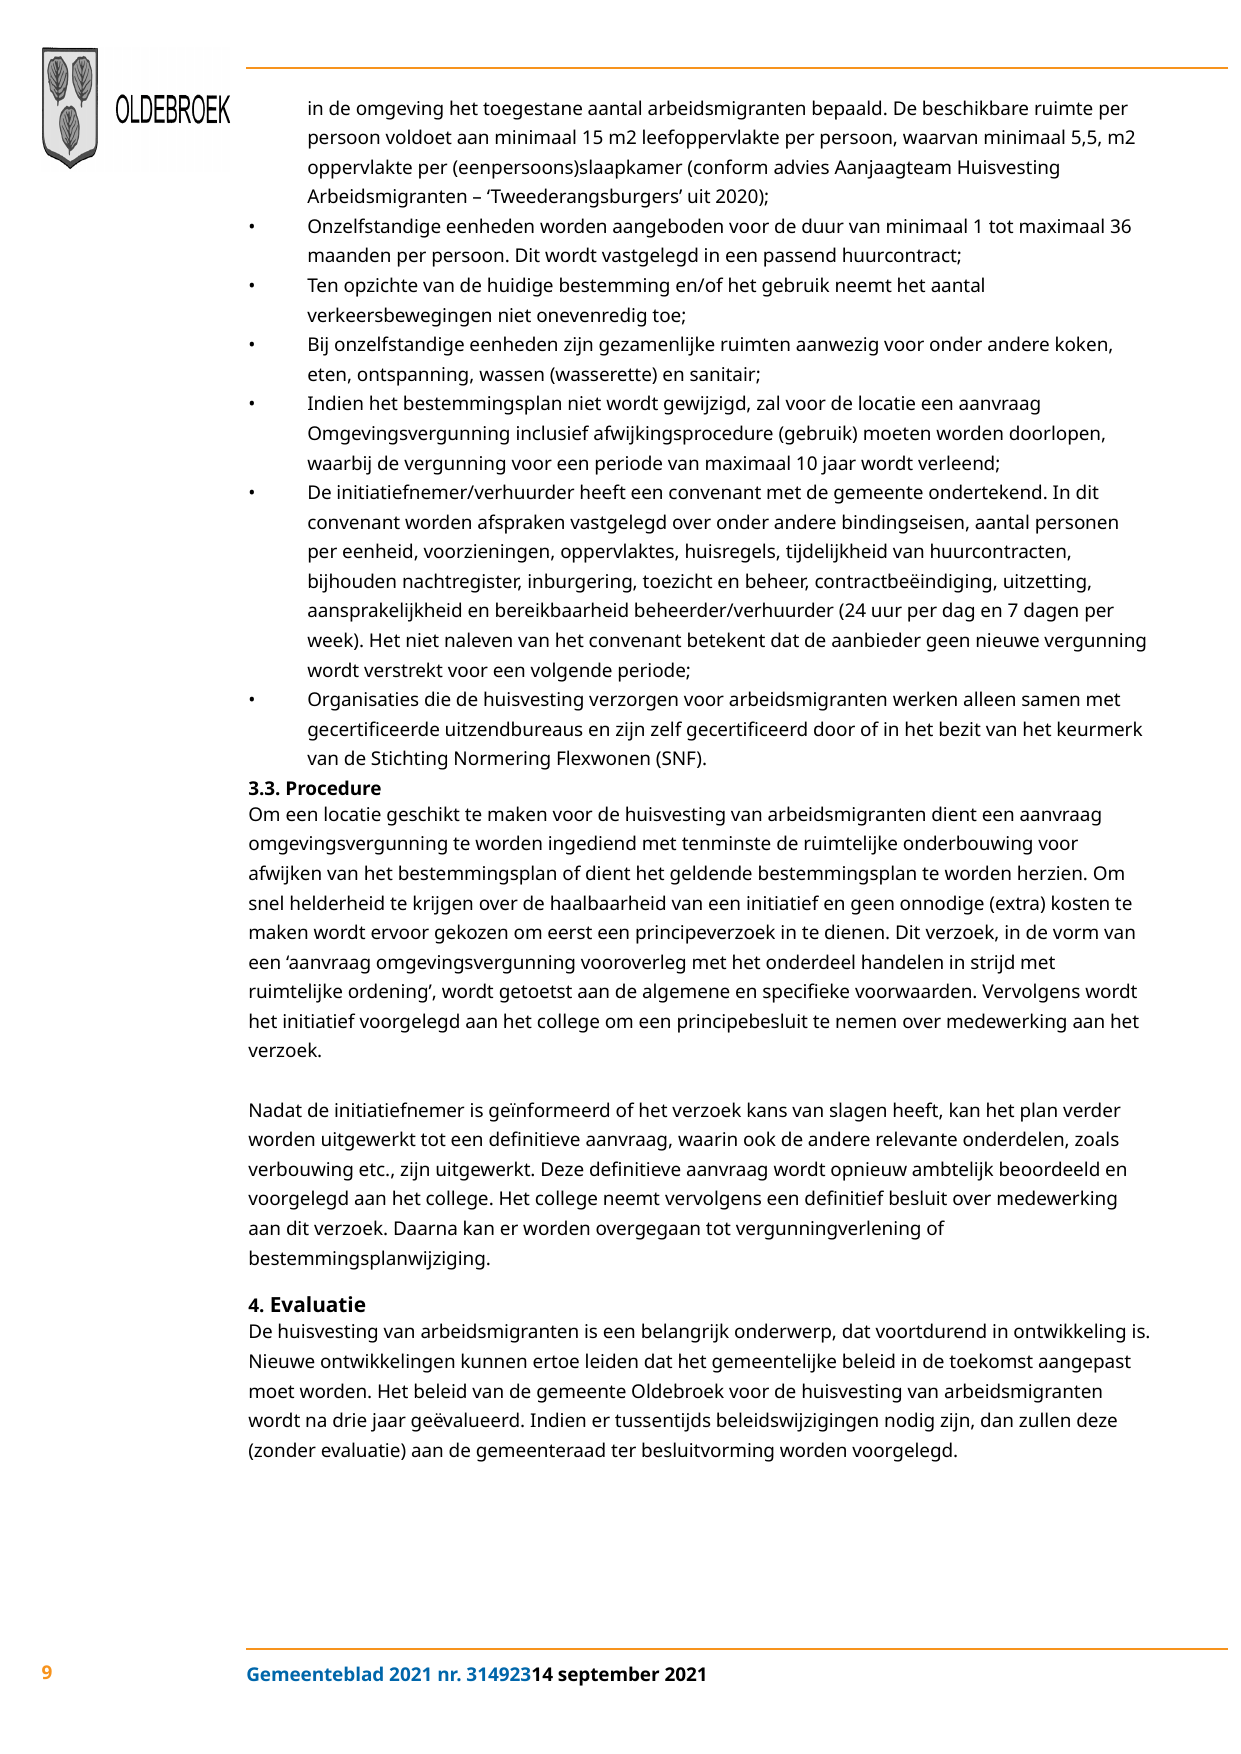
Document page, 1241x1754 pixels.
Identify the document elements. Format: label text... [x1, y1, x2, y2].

list Onzelfstandige eenheden worden aangeboden voor de duur van minimaal 1 tot maximaal 36 maanden per persoon. Dit wordt vastgelegd in een passend huurcontract; [248, 213, 1152, 268]
text Nadat de initiatiefnemer is geïnformeerd of het verzoek kans van slagen heeft, kan het plan verder worden uitgewerkt tot een definitieve aanvraag, waarin ook de andere relevante onderdelen, zoals verbouwing etc., zijn uitgewerkt. Deze definitieve aanvraag wordt opnieuw ambtelijk beoordeeld en voorgelegd aan het college. Het college neemt vervolgens een definitief besluit over medewerking aan dit verzoek. Daarna kan er worden overgegaan tot vergunningverlening of bestemmingsplanwijziging. [248, 1097, 1152, 1270]
text 4. Evaluatie [248, 1290, 1152, 1319]
list Indien het bestemmingsplan niet wordt gewijzigd, zal voor de locatie een aanvraag Omgevingsvergunning inclusief afwijkingsprocedure (gebruik) moeten worden doorlopen, waarbij de vergunning voor een periode van maximaal 10 jaar wordt verleend; [248, 391, 1152, 476]
text 3.3. Procedure [248, 775, 1152, 801]
list De initiatiefnemer/verhuurder heeft een convenant met de gemeente ondertekend. In dit convenant worden afspraken vastgelegd over onder andere bindingseisen, aantal personen per eenheid, voorzieningen, oppervlaktes, huisregels, tijdelijkheid van huurcontracten, bijhouden nachtregister, inburgering, toezicht en beheer, contractbeëindiging, uitzetting, aansprakelijkheid en bereikbaarheid beheerder/verhuurder (24 uur per dag en 7 dagen per week). Het niet naleven van het convenant betekent dat de aanbieder geen nieuwe vergunning wordt verstrekt voor een volgende periode; [248, 479, 1152, 683]
picture [41, 47, 231, 172]
text Om een locatie geschikt te maken voor de huisvesting van arbeidsmigranten dient een aanvraag omgevingsvergunning te worden ingediend met tenminste de ruimtelijke onderbouwing voor afwijken van het bestemmingsplan of dient het geldende bestemmingsplan te worden herzien. Om snel helderheid te krijgen over de haalbaarheid van een initiatief en geen onnodige (extra) kosten te maken wordt ervoor gekozen om eerst een principeverzoek in te dienen. Dit verzoek, in de vorm van een ‘aanvraag omgevingsvergunning vooroverleg met het onderdeel handelen in strijd met ruimtelijke ordening’, wordt getoetst aan de algemene en specifieke voorwaarden. Vervolgens wordt het initiatief voorgelegd aan het college om een principebesluit te nemen over medewerking aan het verzoek. [248, 801, 1152, 1063]
list Bij onzelfstandige eenheden zijn gezamenlijke ruimten aanwezig voor onder andere koken, eten, ontspanning, wassen (wasserette) en sanitair; [248, 331, 1152, 387]
list Ten opzichte van de huidige bestemming en/of het gebruik neemt het aantal verkeersbewegingen niet onevenredig toe; [248, 272, 1152, 328]
list Organisaties die de huisvesting verzorgen voor arbeidsmigranten werken alleen samen met gecertificeerde uitzendbureaus en zijn zelf gecertificeerd door of in het bezit van het keurmerk van de Stichting Normering Flexwonen (SNF). [248, 686, 1152, 771]
text De huisvesting van arbeidsmigranten is een belangrijk onderwerp, dat voortdurend in ontwikkeling is. Nieuwe ontwikkelingen kunnen ertoe leiden dat het gemeentelijke beleid in de toekomst aangepast moet worden. Het beleid van de gemeente Oldebroek voor de huisvesting van arbeidsmigranten wordt na drie jaar geëvalueerd. Indien er tussentijds beleidswijzigingen nodig zijn, dan zullen deze (zonder evaluatie) aan de gemeenteraad ter besluitvorming worden voorgelegd. [248, 1319, 1152, 1463]
list in de omgeving het toegestane aantal arbeidsmigranten bepaald. De beschikbare ruimte per persoon voldoet aan minimaal 15 m2 leefoppervlakte per persoon, waarvan minimaal 5,5, m2 oppervlakte per (eenpersoons)slaapkamer (conform advies Aanjaagteam Huisvesting Arbeidsmigranten – ‘Tweederangsburgers’ uit 2020); [248, 95, 1152, 209]
